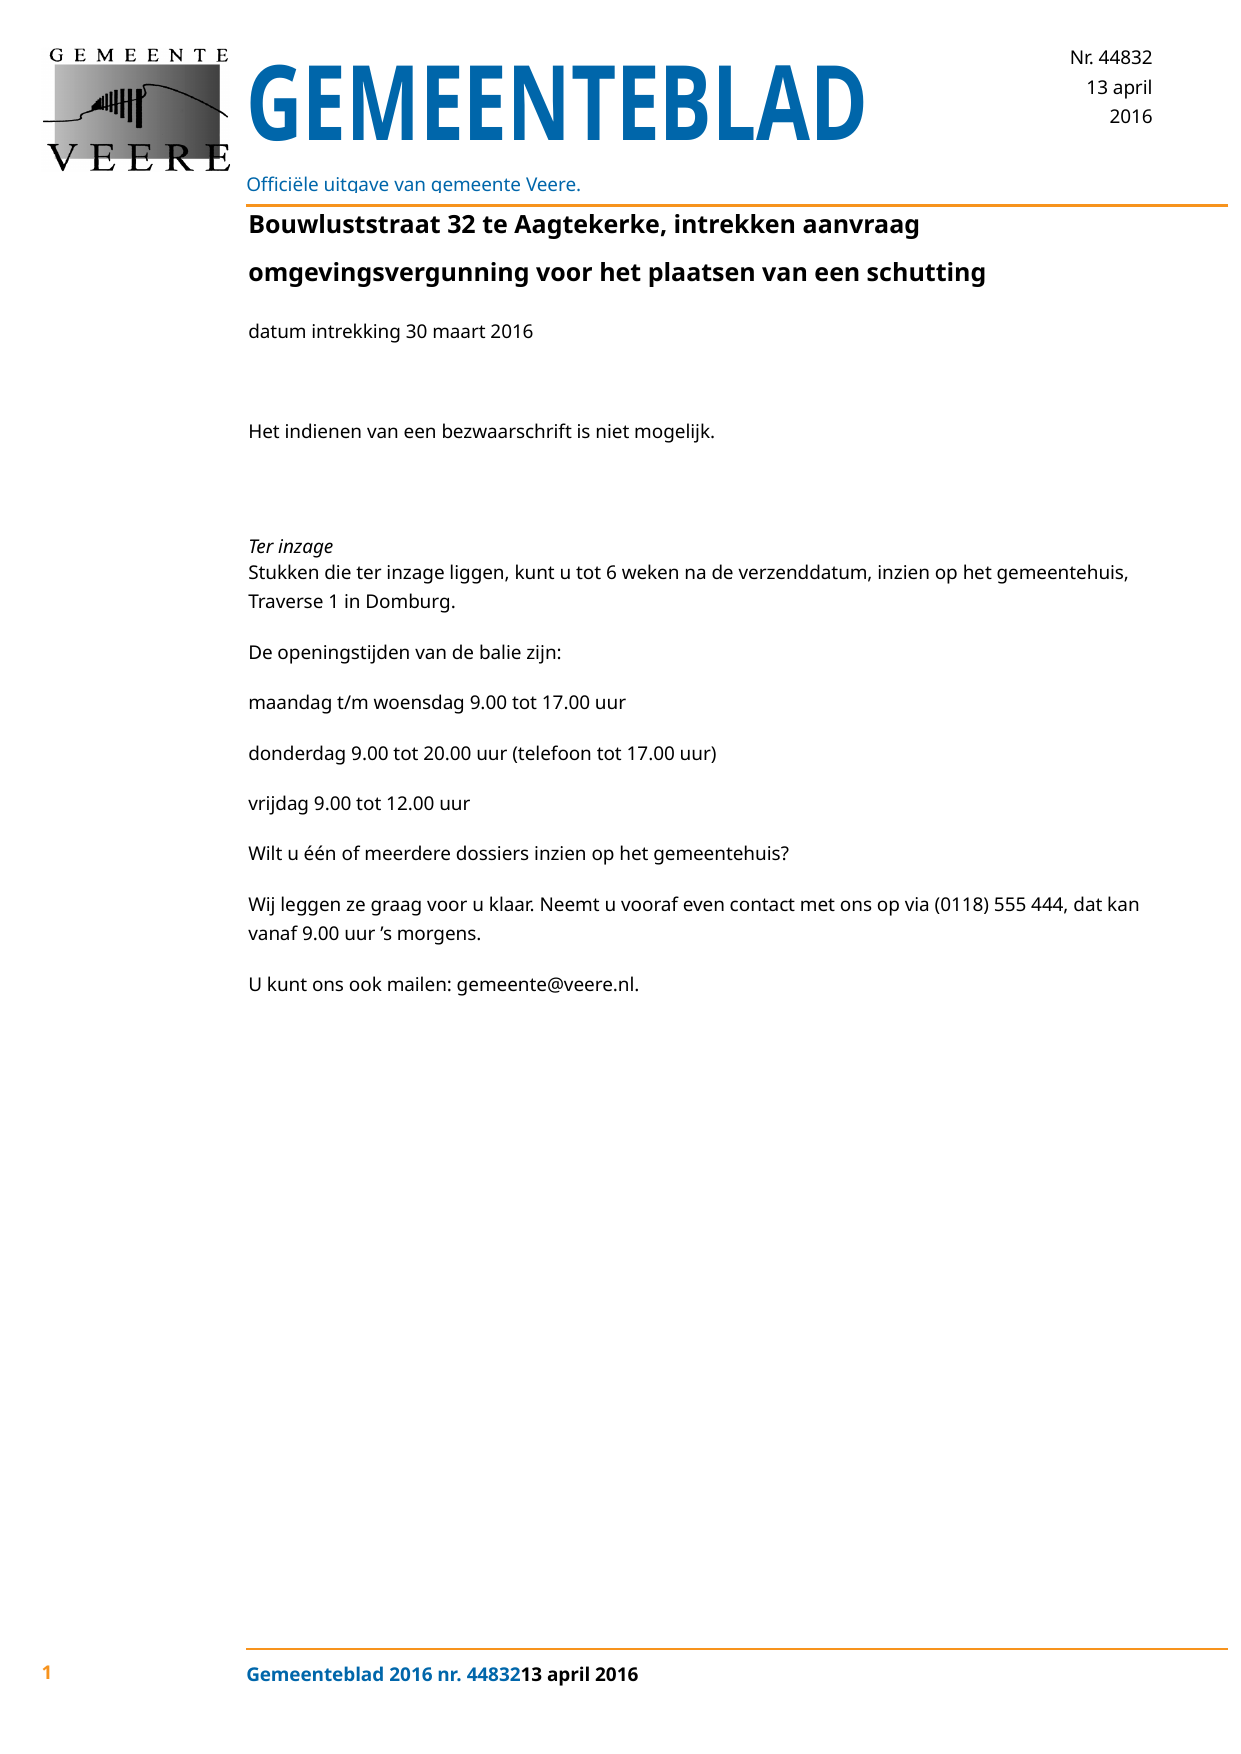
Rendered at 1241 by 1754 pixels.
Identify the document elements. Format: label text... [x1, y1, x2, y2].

text vrijdag 9.00 tot 12.00 uur [248, 790, 1152, 816]
text Stukken die ter inzage liggen, kunt u tot 6 weken na de verzenddatum, inzien op het gemeentehuis, Traverse 1 in Domburg. [248, 559, 1152, 614]
text Wilt u één of meerdere dossiers inzien op het gemeentehuis? [248, 841, 1152, 866]
text De openingstijden van de balie zijn: [248, 639, 1152, 664]
text datum intrekking 30 maart 2016 [248, 318, 1152, 344]
text Het indienen van een bezwaarschrift is niet mogelijk. [248, 419, 1152, 444]
text Ter inzage [248, 533, 1152, 559]
text donderdag 9.00 tot 20.00 uur (telefoon tot 17.00 uur) [248, 740, 1152, 765]
text maandag t/m woensdag 9.00 tot 17.00 uur [248, 689, 1152, 715]
text U kunt ons ook mailen: gemeente@veere.nl. [248, 971, 1152, 997]
text Wij leggen ze graag voor u klaar. Neemt u vooraf even contact met ons op via (0118) 555 444, dat kan vanaf 9.00 uur ’s morgens. [248, 891, 1152, 946]
text Bouwluststraat 32 te Aagtekerke, intrekken aanvraag omgevingsvergunning voor het plaatsen van een schutting [248, 207, 1152, 288]
picture [41, 47, 231, 172]
